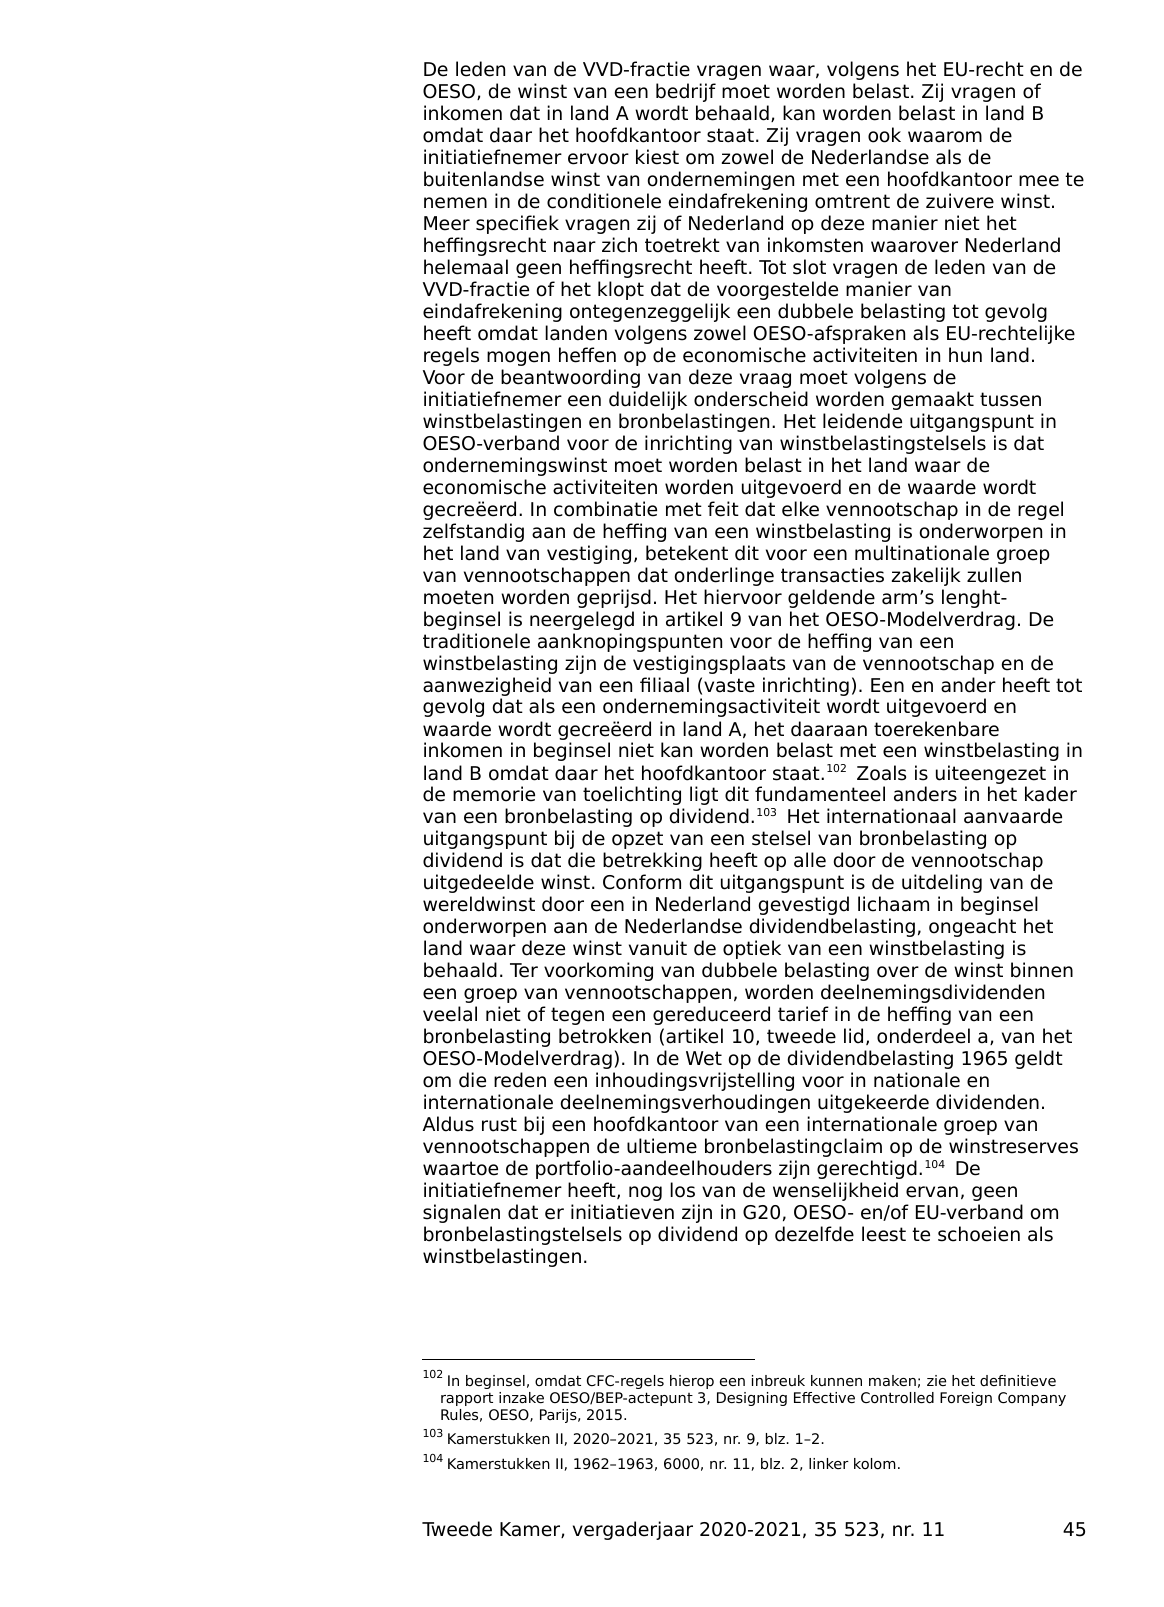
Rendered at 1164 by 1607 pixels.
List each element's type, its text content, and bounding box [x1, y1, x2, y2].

text In beginsel, omdat CFC-regels hierop een inbreuk kunnen maken; zie het definitieve rapport inzake OESO/BEP-actepunt 3, Designing Effective Controlled Foreign Company Rules, OESO, Parijs, 2015. [422, 1368, 1087, 1424]
text Kamerstukken II, 2020–2021, 35 523, nr. 9, blz. 1–2. [422, 1427, 1087, 1449]
text Voor de beantwoording van deze vraag moet volgens de initiatiefnemer een duidelijk onderscheid worden gemaakt tussen winstbelastingen en bronbelastingen. Het leidende uitgangspunt in OESO-verband voor de inrichting van winstbelastingstelsels is dat ondernemingswinst moet worden belast in het land waar de economische activiteiten worden uitgevoerd en de waarde wordt gecreëerd. In combinatie met feit dat elke vennootschap in de regel zelfstandig aan de heffing van een winstbelasting is onderworpen in het land van vestiging, betekent dit voor een multinationale groep van vennootschappen dat onderlinge transacties zakelijk zullen moeten worden geprijsd. Het hiervoor geldende arm’s lenght-beginsel is neergelegd in artikel 9 van het OESO-Modelverdrag. De traditionele aanknopingspunten voor de heffing van een winstbelasting zijn de vestigingsplaats van de vennootschap en de aanwezigheid van een filiaal (vaste inrichting). Een en ander heeft tot gevolg dat als een ondernemingsactiviteit wordt uitgevoerd en waarde wordt gecreëerd in land A, het daaraan toerekenbare inkomen in beginsel niet kan worden belast met een winstbelasting in land B omdat daar het hoofdkantoor staat. Zoals is uiteengezet in de memorie van toelichting ligt dit fundamenteel anders in het kader van een bronbelasting op dividend. Het internationaal aanvaarde uitgangspunt bij de opzet van een stelsel van bronbelasting op dividend is dat die betrekking heeft op alle door de vennootschap uitgedeelde winst. Conform dit uitgangspunt is de uitdeling van de wereldwinst door een in Nederland gevestigd lichaam in beginsel onderworpen aan de Nederlandse dividendbelasting, ongeacht het land waar deze winst vanuit de optiek van een winstbelasting is behaald. Ter voorkoming van dubbele belasting over de winst binnen een groep van vennootschappen, worden deelnemingsdividenden veelal niet of tegen een gereduceerd tarief in de heffing van een bronbelasting betrokken (artikel 10, tweede lid, onderdeel a, van het OESO-Modelverdrag). In de Wet op de dividendbelasting 1965 geldt om die reden een inhoudingsvrijstelling voor in nationale en internationale deelnemingsverhoudingen uitgekeerde dividenden. Aldus rust bij een hoofdkantoor van een internationale groep van vennootschappen de ultieme bronbelastingclaim op de winstreserves waartoe de portfolio-aandeelhouders zijn gerechtigd. De initiatiefnemer heeft, nog los van de wenselijkheid ervan, geen signalen dat er initiatieven zijn in G20, OESO- en/of EU-verband om bronbelastingstelsels op dividend op dezelfde leest te schoeien als winstbelastingen. [422, 367, 1087, 1268]
text De leden van de VVD-fractie vragen waar, volgens het EU-recht en de OESO, de winst van een bedrijf moet worden belast. Zij vragen of inkomen dat in land A wordt behaald, kan worden belast in land B omdat daar het hoofdkantoor staat. Zij vragen ook waarom de initiatiefnemer ervoor kiest om zowel de Nederlandse als de buitenlandse winst van ondernemingen met een hoofdkantoor mee te nemen in de conditionele eindafrekening omtrent de zuivere winst. Meer specifiek vragen zij of Nederland op deze manier niet het heffingsrecht naar zich toetrekt van inkomsten waarover Nederland helemaal geen heffingsrecht heeft. Tot slot vragen de leden van de VVD-fractie of het klopt dat de voorgestelde manier van eindafrekening ontegenzeggelijk een dubbele belasting tot gevolg heeft omdat landen volgens zowel OESO-afspraken als EU-rechtelijke regels mogen heffen op de economische activiteiten in hun land. [422, 59, 1087, 367]
text Kamerstukken II, 1962–1963, 6000, nr. 11, blz. 2, linker kolom. [422, 1452, 1087, 1474]
